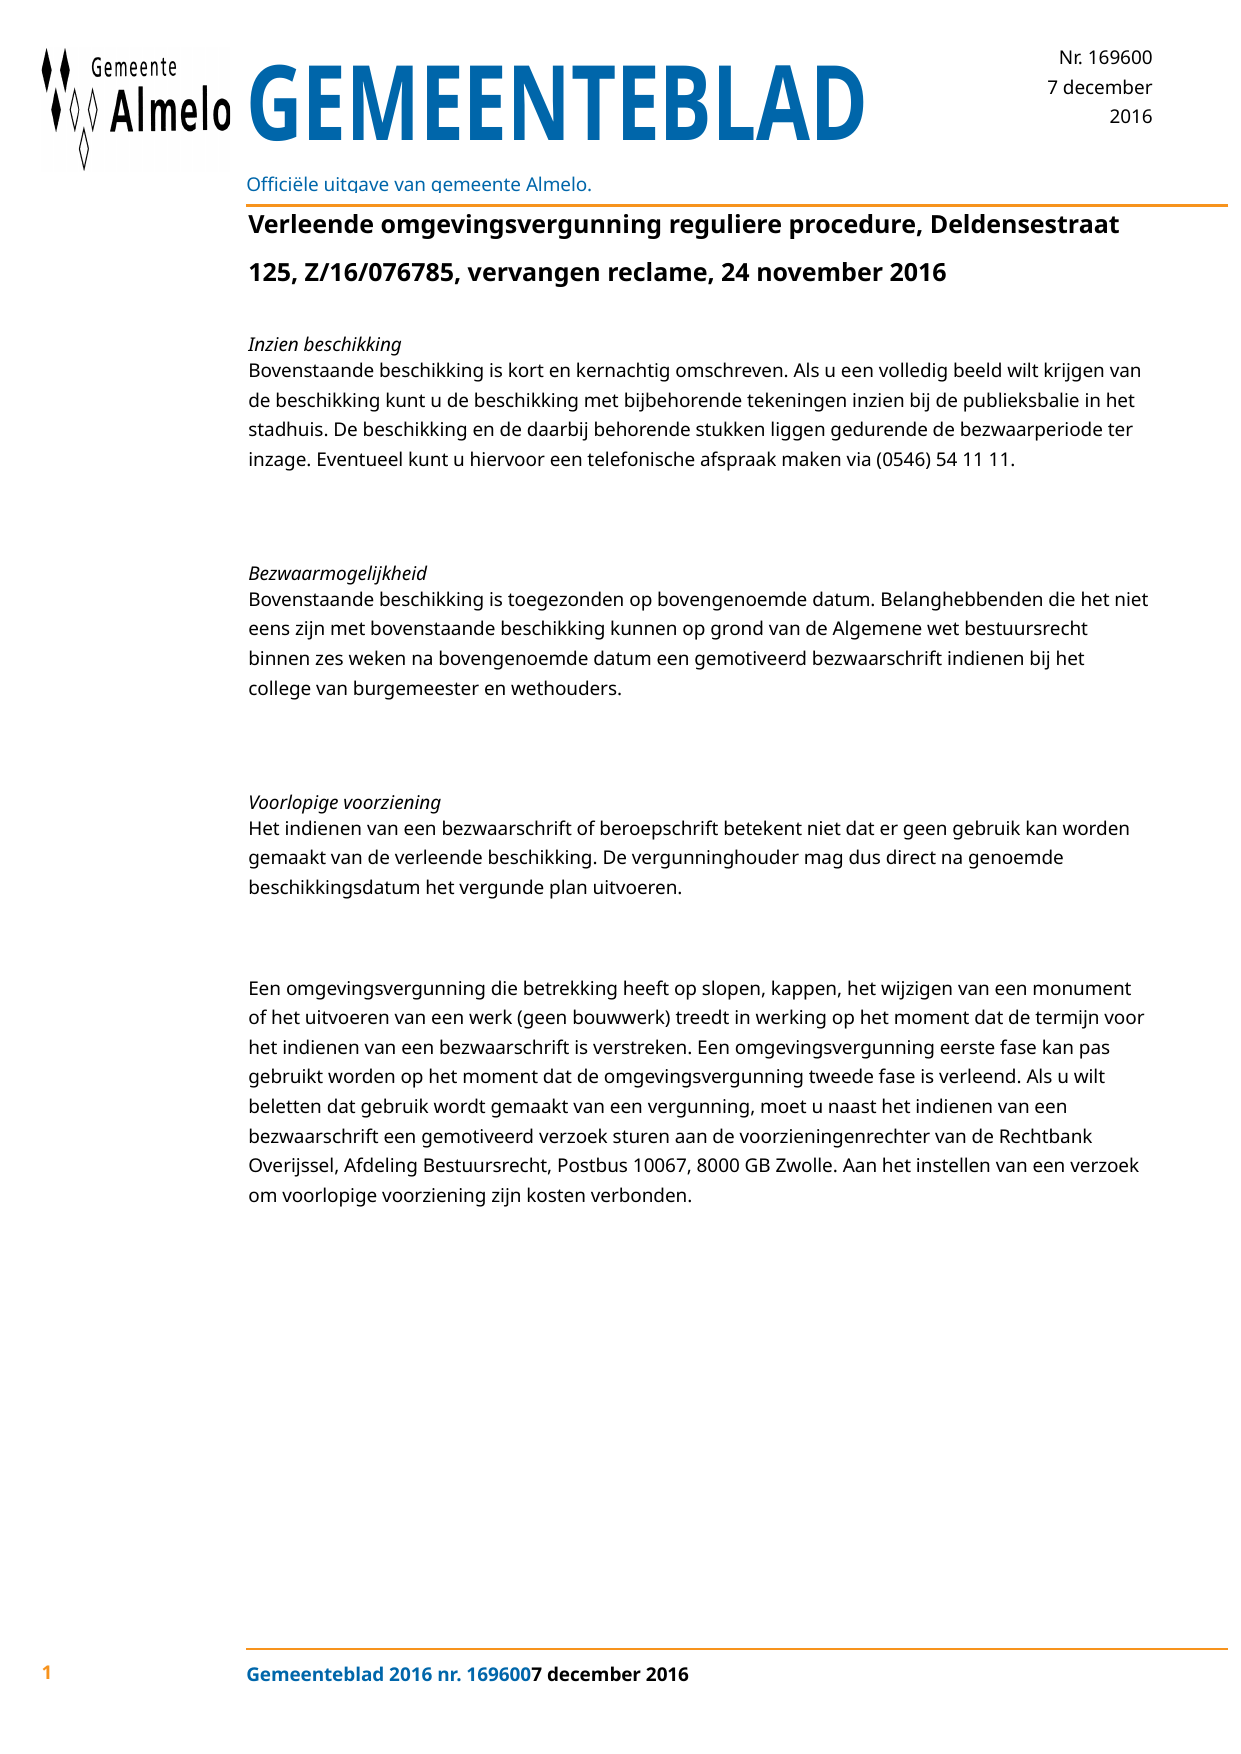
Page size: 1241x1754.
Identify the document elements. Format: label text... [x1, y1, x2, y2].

text Een omgevingsvergunning die betrekking heeft op slopen, kappen, het wijzigen van een monument of het uitvoeren van een werk (geen bouwwerk) treedt in werking op het moment dat de termijn voor het indienen van een bezwaarschrift is verstreken. Een omgevingsvergunning eerste fase kan pas gebruikt worden op het moment dat de omgevingsvergunning tweede fase is verleend. Als u wilt beletten dat gebruik wordt gemaakt van een vergunning, moet u naast het indienen van een bezwaarschrift een gemotiveerd verzoek sturen aan de voorzieningenrechter van de Rechtbank Overijssel, Afdeling Bestuursrecht, Postbus 10067, 8000 GB Zwolle. Aan het instellen van een verzoek om voorlopige voorziening zijn kosten verbonden. [248, 975, 1152, 1208]
text Het indienen van een bezwaarschrift of beroepschrift betekent niet dat er geen gebruik kan worden gemaakt van de verleende beschikking. De vergunninghouder mag dus direct na genoemde beschikkingsdatum het vergunde plan uitvoeren. [248, 815, 1152, 900]
text Voorlopige voorziening [248, 789, 1152, 815]
text Bovenstaande beschikking is toegezonden op bovengenoemde datum. Belanghebbenden die het niet eens zijn met bovenstaande beschikking kunnen op grond van de Algemene wet bestuursrecht binnen zes weken na bovengenoemde datum een gemotiveerd bezwaarschrift indienen bij het college van burgemeester en wethouders. [248, 586, 1152, 701]
picture [41, 47, 231, 172]
text Bovenstaande beschikking is kort en kernachtig omschreven. Als u een volledig beeld wilt krijgen van de beschikking kunt u de beschikking met bijbehorende tekeningen inzien bij de publieksbalie in het stadhuis. De beschikking en de daarbij behorende stukken liggen gedurende de bezwaarperiode ter inzage. Eventueel kunt u hiervoor een telefonische afspraak maken via (0546) 54 11 11. [248, 357, 1152, 472]
text Bezwaarmogelijkheid [248, 560, 1152, 586]
text Inzien beschikking [248, 331, 1152, 357]
text Verleende omgevingsvergunning reguliere procedure, Deldensestraat 125, Z/16/076785, vervangen reclame, 24 november 2016 [248, 207, 1152, 288]
